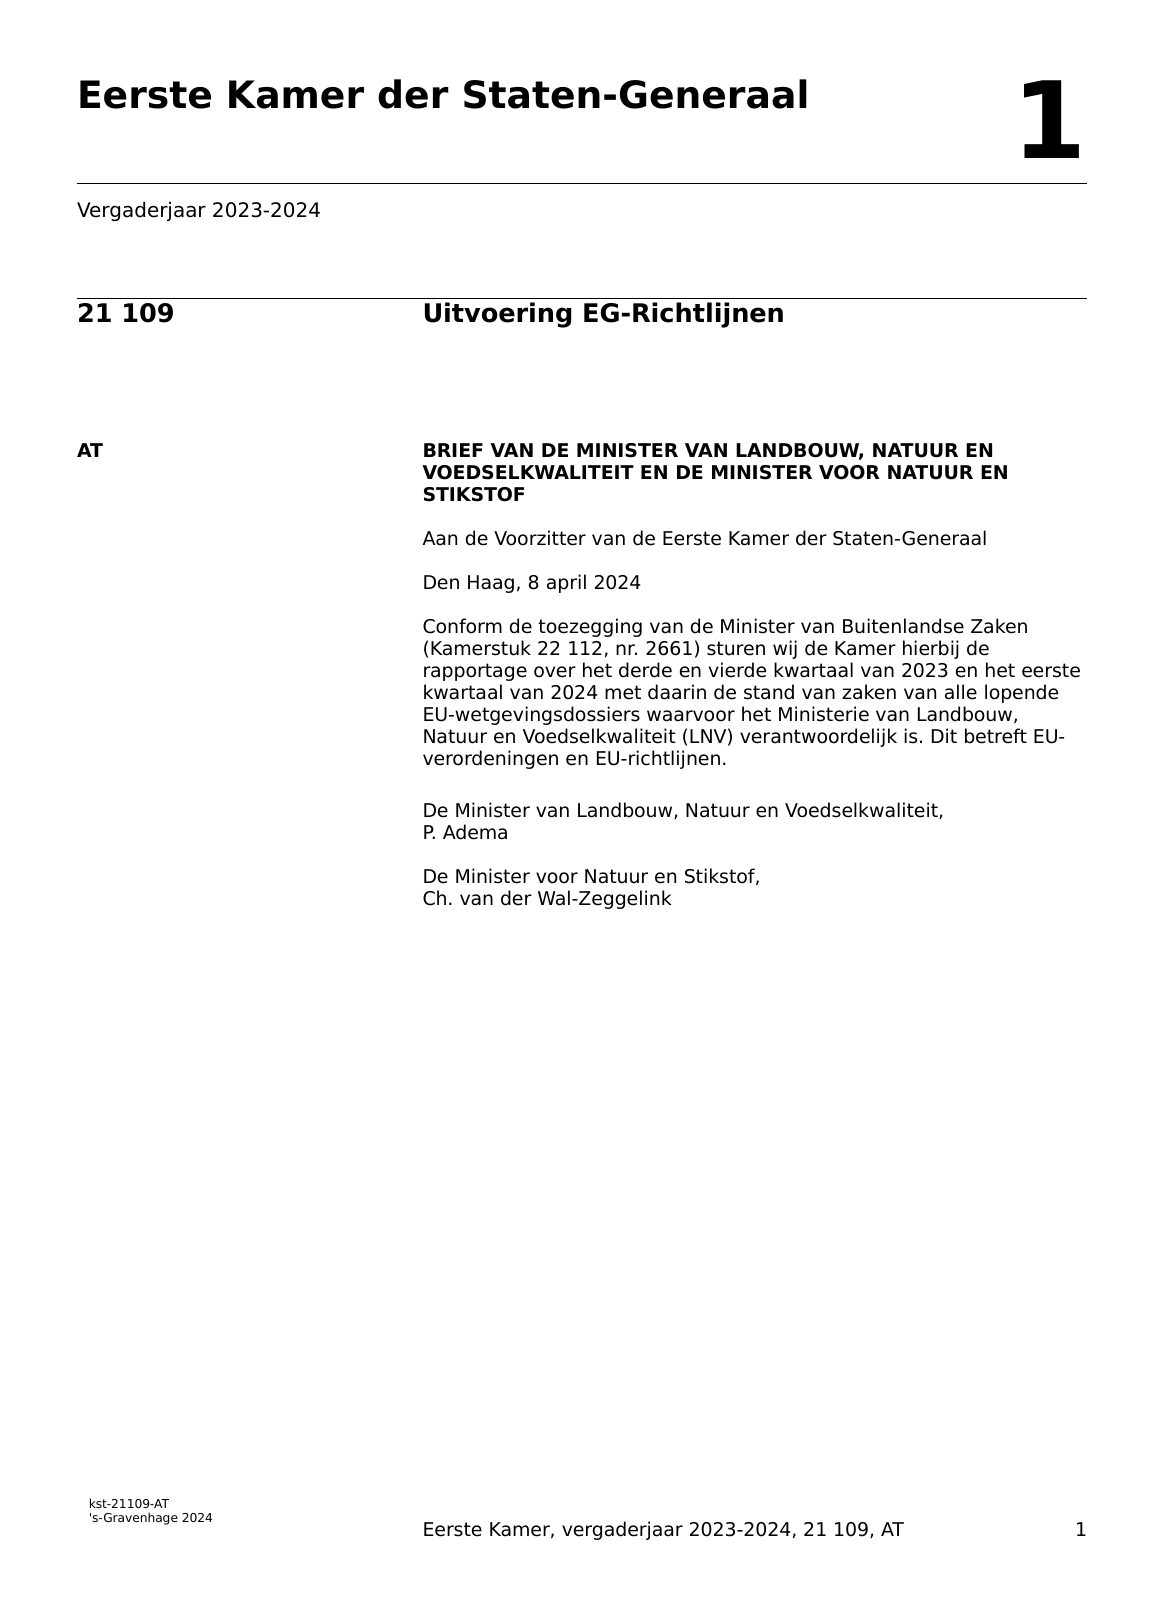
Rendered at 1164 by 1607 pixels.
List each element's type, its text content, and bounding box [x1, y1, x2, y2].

subtitle AT BRIEF VAN DE MINISTER VAN LANDBOUW, NATUUR EN VOEDSELKWALITEIT EN DE MINISTER VOOR NATUUR EN STIKSTOF [77, 440, 1087, 506]
text Conform de toezegging van de Minister van Buitenlandse Zaken (Kamerstuk 22 112, nr. 2661) sturen wij de Kamer hierbij de rapportage over het derde en vierde kwartaal van 2023 en het eerste kwartaal van 2024 met daarin de stand van zaken van alle lopende EU-wetgevingsdossiers waarvoor het Ministerie van Landbouw, Natuur en Voedselkwaliteit (LNV) verantwoordelijk is. Dit betreft EU-verordeningen en EU-richtlijnen. [422, 616, 1087, 770]
text Aan de Voorzitter van de Eerste Kamer der Staten-Generaal [422, 528, 1087, 550]
text kst-21109-AT [88, 1497, 323, 1511]
table_cell Vergaderjaar 2023-2024 [77, 184, 1087, 298]
table_header 1 [886, 59, 1087, 183]
table_header Eerste Kamer der Staten-Generaal [77, 59, 886, 183]
text De Minister van Landbouw, Natuur en Voedselkwaliteit, P. Adema [422, 800, 1087, 844]
subtitle 21 109 Uitvoering EG-Richtlijnen [77, 299, 1087, 329]
text Den Haag, 8 april 2024 [422, 572, 1087, 594]
text De Minister voor Natuur en Stikstof, Ch. van der Wal-Zeggelink [422, 866, 1087, 910]
text 's-Gravenhage 2024 [88, 1511, 323, 1525]
